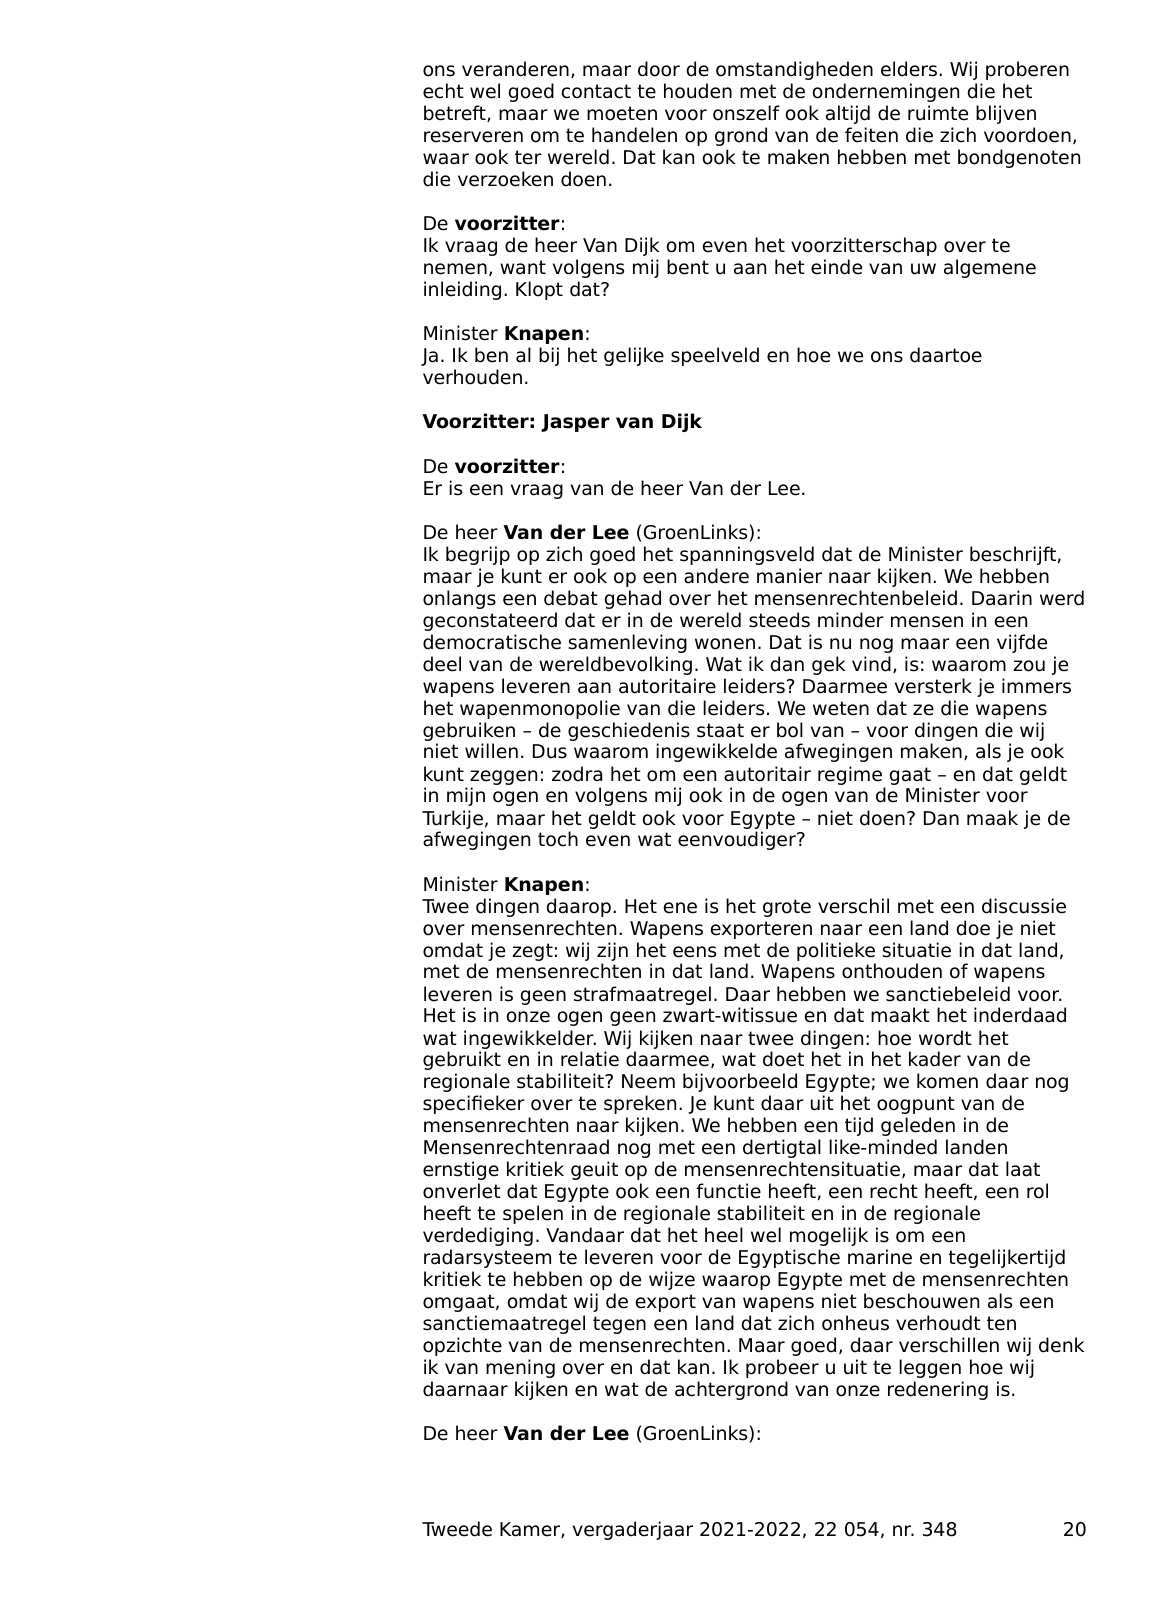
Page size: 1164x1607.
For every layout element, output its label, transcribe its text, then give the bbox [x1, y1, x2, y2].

text Twee dingen daarop. Het ene is het grote verschil met een discussie over mensenrechten. Wapens exporteren naar een land doe je niet omdat je zegt: wij zijn het eens met de politieke situatie in dat land, met de mensenrechten in dat land. Wapens onthouden of wapens leveren is geen strafmaatregel. Daar hebben we sanctiebeleid voor. Het is in onze ogen geen zwart-witissue en dat maakt het inderdaad wat ingewikkelder. Wij kijken naar twee dingen: hoe wordt het gebruikt en in relatie daarmee, wat doet het in het kader van de regionale stabiliteit? Neem bijvoorbeeld Egypte; we komen daar nog specifieker over te spreken. Je kunt daar uit het oogpunt van de mensenrechten naar kijken. We hebben een tijd geleden in de Mensenrechtenraad nog met een dertigtal like-minded landen ernstige kritiek geuit op de mensenrechtensituatie, maar dat laat onverlet dat Egypte ook een functie heeft, een recht heeft, een rol heeft te spelen in de regionale stabiliteit en in de regionale verdediging. Vandaar dat het heel wel mogelijk is om een radarsysteem te leveren voor de Egyptische marine en tegelijkertijd kritiek te hebben op de wijze waarop Egypte met de mensenrechten omgaat, omdat wij de export van wapens niet beschouwen als een sanctiemaatregel tegen een land dat zich onheus verhoudt ten opzichte van de mensenrechten. Maar goed, daar verschillen wij denk ik van mening over en dat kan. Ik probeer u uit te leggen hoe wij daarnaar kijken en wat de achtergrond van onze redenering is. [422, 896, 1087, 1401]
text Minister Knapen: [422, 323, 1087, 345]
subtitle Voorzitter: Jasper van Dijk [422, 411, 1087, 433]
text De voorzitter: [422, 456, 1087, 477]
text Ik begrijp op zich goed het spanningsveld dat de Minister beschrijft, maar je kunt er ook op een andere manier naar kijken. We hebben onlangs een debat gehad over het mensenrechtenbeleid. Daarin werd geconstateerd dat er in de wereld steeds minder mensen in een democratische samenleving wonen. Dat is nu nog maar een vijfde deel van de wereldbevolking. Wat ik dan gek vind, is: waarom zou je wapens leveren aan autoritaire leiders? Daarmee versterk je immers het wapenmonopolie van die leiders. We weten dat ze die wapens gebruiken – de geschiedenis staat er bol van – voor dingen die wij niet willen. Dus waarom ingewikkelde afwegingen maken, als je ook kunt zeggen: zodra het om een autoritair regime gaat – en dat geldt in mijn ogen en volgens mij ook in de ogen van de Minister voor Turkije, maar het geldt ook voor Egypte – niet doen? Dan maak je de afwegingen toch even wat eenvoudiger? [422, 544, 1087, 851]
text Er is een vraag van de heer Van der Lee. [422, 477, 1087, 499]
text De heer Van der Lee (GroenLinks): [422, 1423, 1087, 1445]
text Ja. Ik ben al bij het gelijke speelveld en hoe we ons daartoe verhouden. [422, 345, 1087, 389]
text Minister Knapen: [422, 873, 1087, 896]
text De voorzitter: [422, 213, 1087, 235]
text De heer Van der Lee (GroenLinks): [422, 522, 1087, 544]
text Ik vraag de heer Van Dijk om even het voorzitterschap over te nemen, want volgens mij bent u aan het einde van uw algemene inleiding. Klopt dat? [422, 235, 1087, 301]
text ons veranderen, maar door de omstandigheden elders. Wij proberen echt wel goed contact te houden met de ondernemingen die het betreft, maar we moeten voor onszelf ook altijd de ruimte blijven reserveren om te handelen op grond van de feiten die zich voordoen, waar ook ter wereld. Dat kan ook te maken hebben met bondgenoten die verzoeken doen. [422, 59, 1087, 191]
